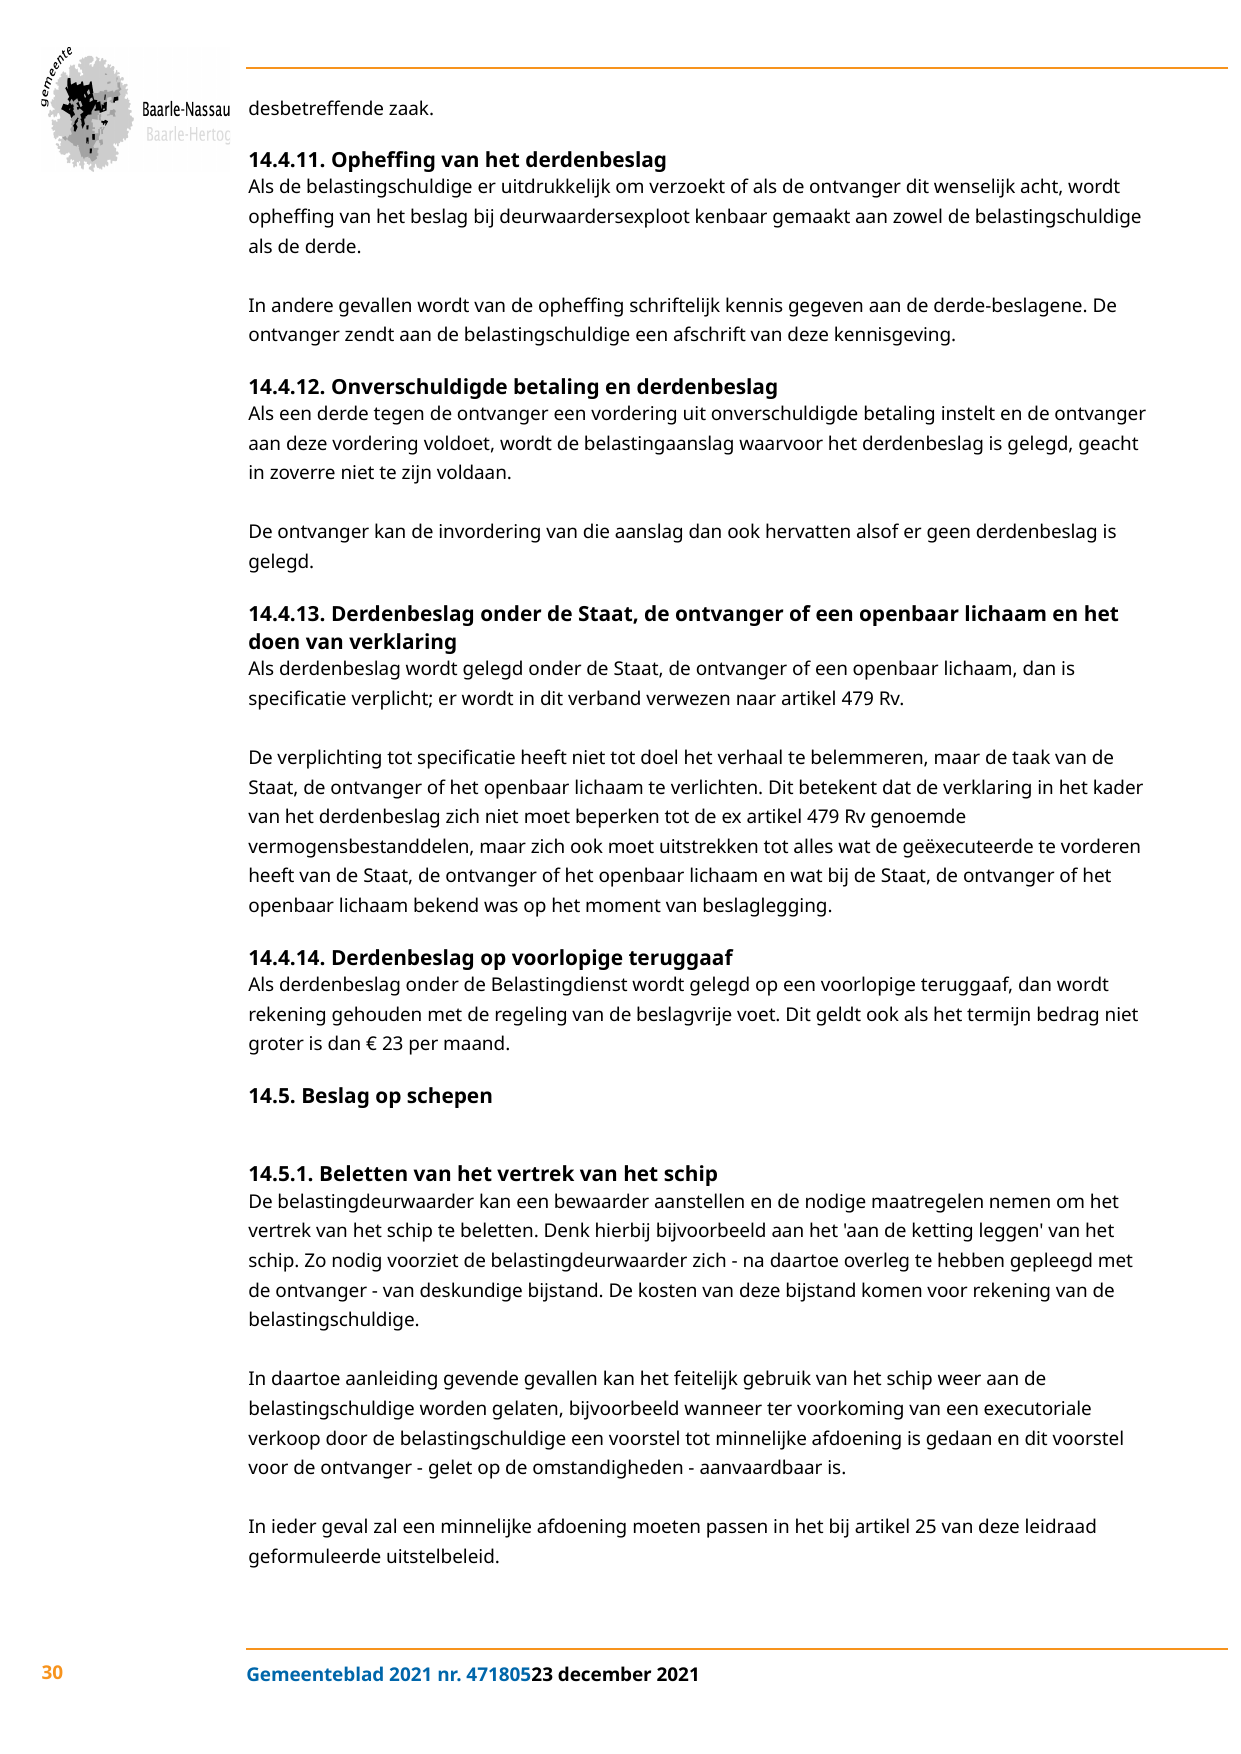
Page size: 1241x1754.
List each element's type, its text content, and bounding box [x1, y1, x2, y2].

text In andere gevallen wordt van de opheffing schriftelijk kennis gegeven aan de derde-beslagene. De ontvanger zendt aan de belastingschuldige een afschrift van deze kennisgeving. [248, 292, 1152, 347]
text Als de belastingschuldige er uitdrukkelijk om verzoekt of als de ontvanger dit wenselijk acht, wordt opheffing van het beslag bij deurwaardersexploot kenbaar gemaakt aan zowel de belastingschuldige als de derde. [248, 174, 1152, 258]
text 14.4.11. Opheffing van het derdenbeslag [248, 145, 1152, 174]
text Als derdenbeslag wordt gelegd onder de Staat, de ontvanger of een openbaar lichaam, dan is specificatie verplicht; er wordt in dit verband verwezen naar artikel 479 Rv. [248, 656, 1152, 711]
text Als een derde tegen de ontvanger een vordering uit onverschuldigde betaling instelt en de ontvanger aan deze vordering voldoet, wordt de belastingaanslag waarvoor het derdenbeslag is gelegd, geacht in zoverre niet te zijn voldaan. [248, 400, 1152, 485]
text In ieder geval zal een minnelijke afdoening moeten passen in het bij artikel 25 van deze leidraad geformuleerde uitstelbeleid. [248, 1513, 1152, 1569]
text 14.4.14. Derdenbeslag op voorlopige teruggaaf [248, 943, 1152, 971]
text 14.4.12. Onverschuldigde betaling en derdenbeslag [248, 372, 1152, 400]
text 14.5.1. Beletten van het vertrek van het schip [248, 1159, 1152, 1188]
text Als derdenbeslag onder de Belastingdienst wordt gelegd op een voorlopige teruggaaf, dan wordt rekening gehouden met de regeling van de beslagvrije voet. Dit geldt ook als het termijn bedrag niet groter is dan € 23 per maand. [248, 971, 1152, 1056]
text In daartoe aanleiding gevende gevallen kan het feitelijk gebruik van het schip weer aan de belastingschuldige worden gelaten, bijvoorbeeld wanneer ter voorkoming van een executoriale verkoop door de belastingschuldige een voorstel tot minnelijke afdoening is gedaan en dit voorstel voor de ontvanger - gelet op de omstandigheden - aanvaardbaar is. [248, 1366, 1152, 1480]
text 14.4.13. Derdenbeslag onder de Staat, de ontvanger of een openbaar lichaam en het doen van verklaring [248, 599, 1152, 656]
picture [41, 47, 231, 172]
text De ontvanger kan de invordering van die aanslag dan ook hervatten alsof er geen derdenbeslag is gelegd. [248, 519, 1152, 574]
text desbetreffende zaak. [248, 95, 1152, 121]
text De verplichting tot specificatie heeft niet tot doel het verhaal te belemmeren, maar de taak van de Staat, de ontvanger of het openbaar lichaam te verlichten. Dit betekent dat de verklaring in het kader van het derdenbeslag zich niet moet beperken tot de ex artikel 479 Rv genoemde vermogensbestanddelen, maar zich ook moet uitstrekken tot alles wat de geëxecuteerde te vorderen heeft van de Staat, de ontvanger of het openbaar lichaam en wat bij de Staat, de ontvanger of het openbaar lichaam bekend was op het moment van beslaglegging. [248, 744, 1152, 918]
text De belastingdeurwaarder kan een bewaarder aanstellen en de nodige maatregelen nemen om het vertrek van het schip te beletten. Denk hierbij bijvoorbeeld aan het 'aan de ketting leggen' van het schip. Zo nodig voorziet de belastingdeurwaarder zich - na daartoe overleg te hebben gepleegd met de ontvanger - van deskundige bijstand. De kosten van deze bijstand komen voor rekening van de belastingschuldige. [248, 1188, 1152, 1332]
text 14.5. Beslag op schepen [248, 1081, 1152, 1109]
